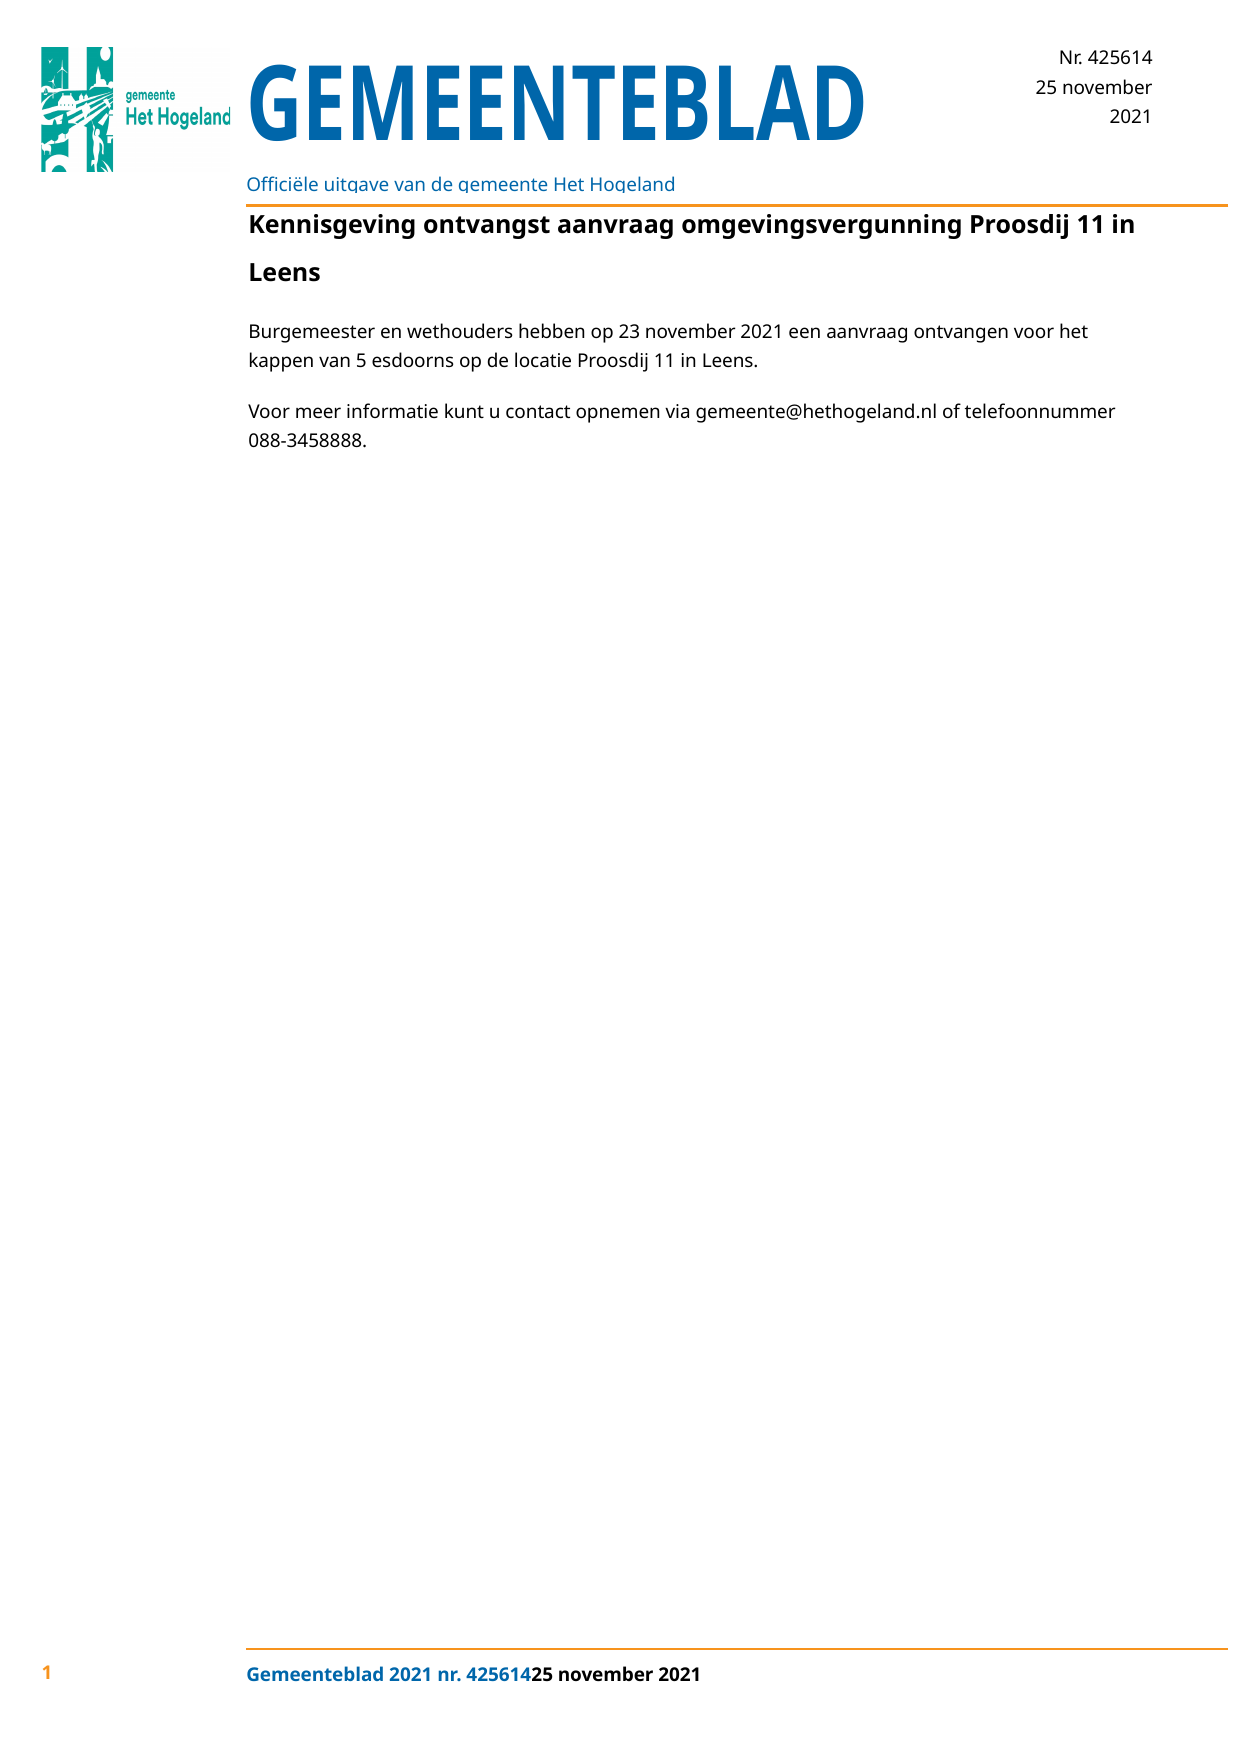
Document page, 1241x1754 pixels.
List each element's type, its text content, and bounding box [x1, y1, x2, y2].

text Voor meer informatie kunt u contact opnemen via gemeente@hethogeland.nl of telefoonnummer 088-3458888. [248, 398, 1152, 453]
text Burgemeester en wethouders hebben op 23 november 2021 een aanvraag ontvangen voor het kappen van 5 esdoorns op de locatie Proosdij 11 in Leens. [248, 318, 1152, 373]
text Kennisgeving ontvangst aanvraag omgevingsvergunning Proosdij 11 in Leens [248, 207, 1152, 288]
picture [41, 47, 231, 172]
